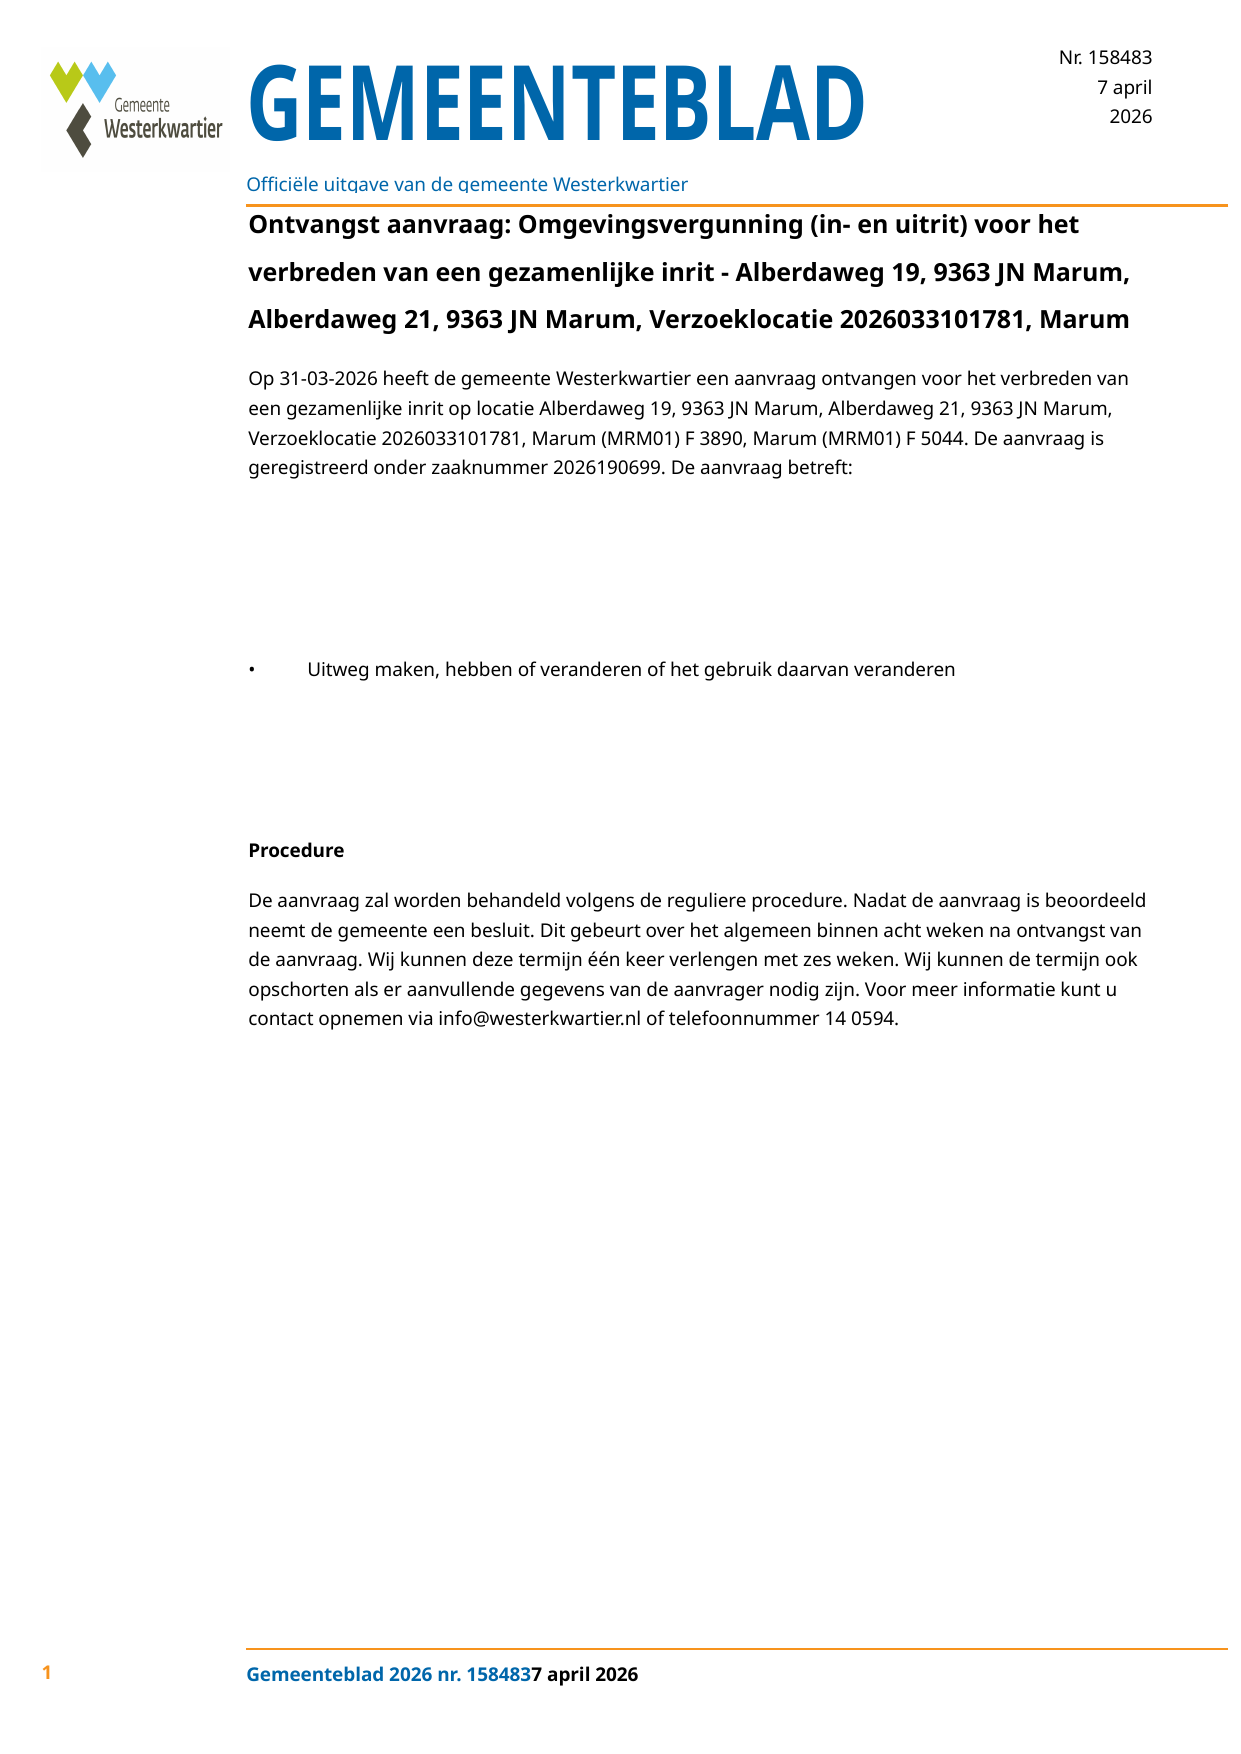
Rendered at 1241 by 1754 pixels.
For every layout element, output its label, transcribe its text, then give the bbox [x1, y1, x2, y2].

list Uitweg maken, hebben of veranderen of het gebruik daarvan veranderen [248, 656, 1152, 682]
text Ontvangst aanvraag: Omgevingsvergunning (in- en uitrit) voor het verbreden van een gezamenlijke inrit - Alberdaweg 19, 9363 JN Marum, Alberdaweg 21, 9363 JN Marum, Verzoeklocatie 2026033101781, Marum [248, 207, 1152, 336]
text Procedure [248, 837, 1152, 862]
text Op 31-03-2026 heeft de gemeente Westerkwartier een aanvraag ontvangen voor het verbreden van een gezamenlijke inrit op locatie Alberdaweg 19, 9363 JN Marum, Alberdaweg 21, 9363 JN Marum, Verzoeklocatie 2026033101781, Marum (MRM01) F 3890, Marum (MRM01) F 5044. De aanvraag is geregistreerd onder zaaknummer 2026190699. De aanvraag betreft: [248, 366, 1152, 480]
text De aanvraag zal worden behandeld volgens de reguliere procedure. Nadat de aanvraag is beoordeeld neemt de gemeente een besluit. Dit gebeurt over het algemeen binnen acht weken na ontvangst van de aanvraag. Wij kunnen deze termijn één keer verlengen met zes weken. Wij kunnen de termijn ook opschorten als er aanvullende gegevens van de aanvrager nodig zijn. Voor meer informatie kunt u contact opnemen via info@westerkwartier.nl of telefoonnummer 14 0594. [248, 887, 1152, 1031]
picture [41, 47, 231, 172]
